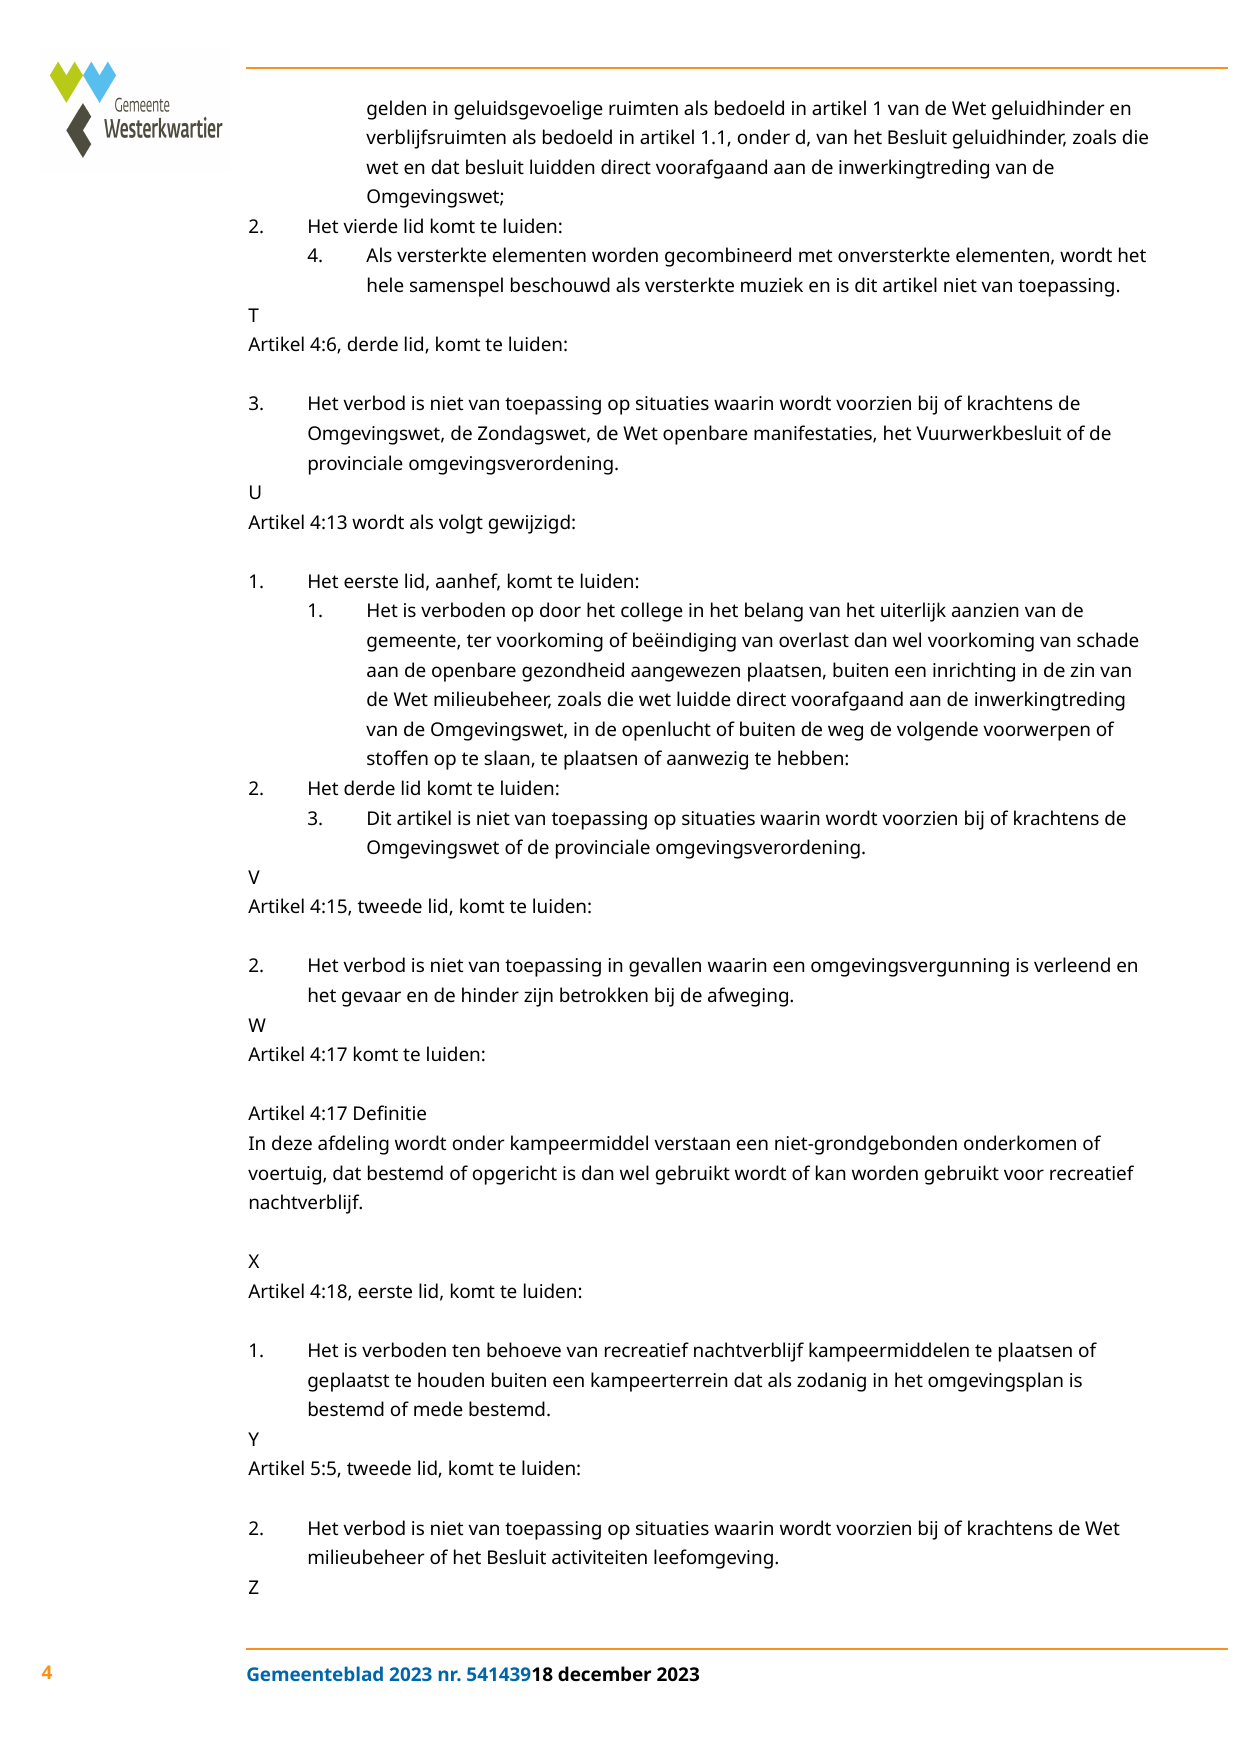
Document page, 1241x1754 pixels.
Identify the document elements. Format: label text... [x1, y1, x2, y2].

list Het verbod is niet van toepassing op situaties waarin wordt voorzien bij of krachtens de Wet milieubeheer of het Besluit activiteiten leefomgeving. [248, 1515, 1152, 1570]
text Artikel 4:17 Definitie [248, 1101, 1152, 1126]
text In deze afdeling wordt onder kampeermiddel verstaan een niet-grondgebonden onderkomen of voertuig, dat bestemd of opgericht is dan wel gebruikt wordt of kan worden gebruikt voor recreatief nachtverblijf. [248, 1130, 1152, 1215]
text X [248, 1248, 1152, 1274]
list Het verbod is niet van toepassing op situaties waarin wordt voorzien bij of krachtens de Omgevingswet, de Zondagswet, de Wet openbare manifestaties, het Vuurwerkbesluit of de provinciale omgevingsverordening. [248, 391, 1152, 476]
text Artikel 5:5, tweede lid, komt te luiden: [248, 1456, 1152, 1481]
list gelden in geluidsgevoelige ruimten als bedoeld in artikel 1 van de Wet geluidhinder en verblijfsruimten als bedoeld in artikel 1.1, onder d, van het Besluit geluidhinder, zoals die wet en dat besluit luidden direct voorafgaand aan de inwerkingtreding van de Omgevingswet; [307, 95, 1152, 209]
list Het is verboden ten behoeve van recreatief nachtverblijf kampeermiddelen te plaatsen of geplaatst te houden buiten een kampeerterrein dat als zodanig in het omgevingsplan is bestemd of mede bestemd. [248, 1337, 1152, 1422]
text W [248, 1012, 1152, 1038]
text Artikel 4:6, derde lid, komt te luiden: [248, 331, 1152, 357]
text U [248, 479, 1152, 505]
text T [248, 302, 1152, 328]
text V [248, 864, 1152, 890]
text Artikel 4:17 komt te luiden: [248, 1041, 1152, 1067]
list Het vierde lid komt te luiden: [248, 213, 1152, 239]
picture [41, 47, 231, 172]
text Artikel 4:18, eerste lid, komt te luiden: [248, 1278, 1152, 1304]
text Artikel 4:15, tweede lid, komt te luiden: [248, 893, 1152, 919]
text Y [248, 1426, 1152, 1452]
list Het derde lid komt te luiden: [248, 775, 1152, 801]
list Het verbod is niet van toepassing in gevallen waarin een omgevingsvergunning is verleend en het gevaar en de hinder zijn betrokken bij de afweging. [248, 953, 1152, 1008]
text Z [248, 1574, 1152, 1600]
list Het eerste lid, aanhef, komt te luiden: [248, 568, 1152, 594]
text Artikel 4:13 wordt als volgt gewijzigd: [248, 509, 1152, 535]
list Het is verboden op door het college in het belang van het uiterlijk aanzien van de gemeente, ter voorkoming of beëindiging van overlast dan wel voorkoming van schade aan de openbare gezondheid aangewezen plaatsen, buiten een inrichting in de zin van de Wet milieubeheer, zoals die wet luidde direct voorafgaand aan de inwerkingtreding van de Omgevingswet, in de openlucht of buiten de weg de volgende voorwerpen of stoffen op te slaan, te plaatsen of aanwezig te hebben: [307, 598, 1152, 771]
list Als versterkte elementen worden gecombineerd met onversterkte elementen, wordt het hele samenspel beschouwd als versterkte muziek en is dit artikel niet van toepassing. [307, 243, 1152, 298]
list Dit artikel is niet van toepassing op situaties waarin wordt voorzien bij of krachtens de Omgevingswet of de provinciale omgevingsverordening. [307, 805, 1152, 860]
